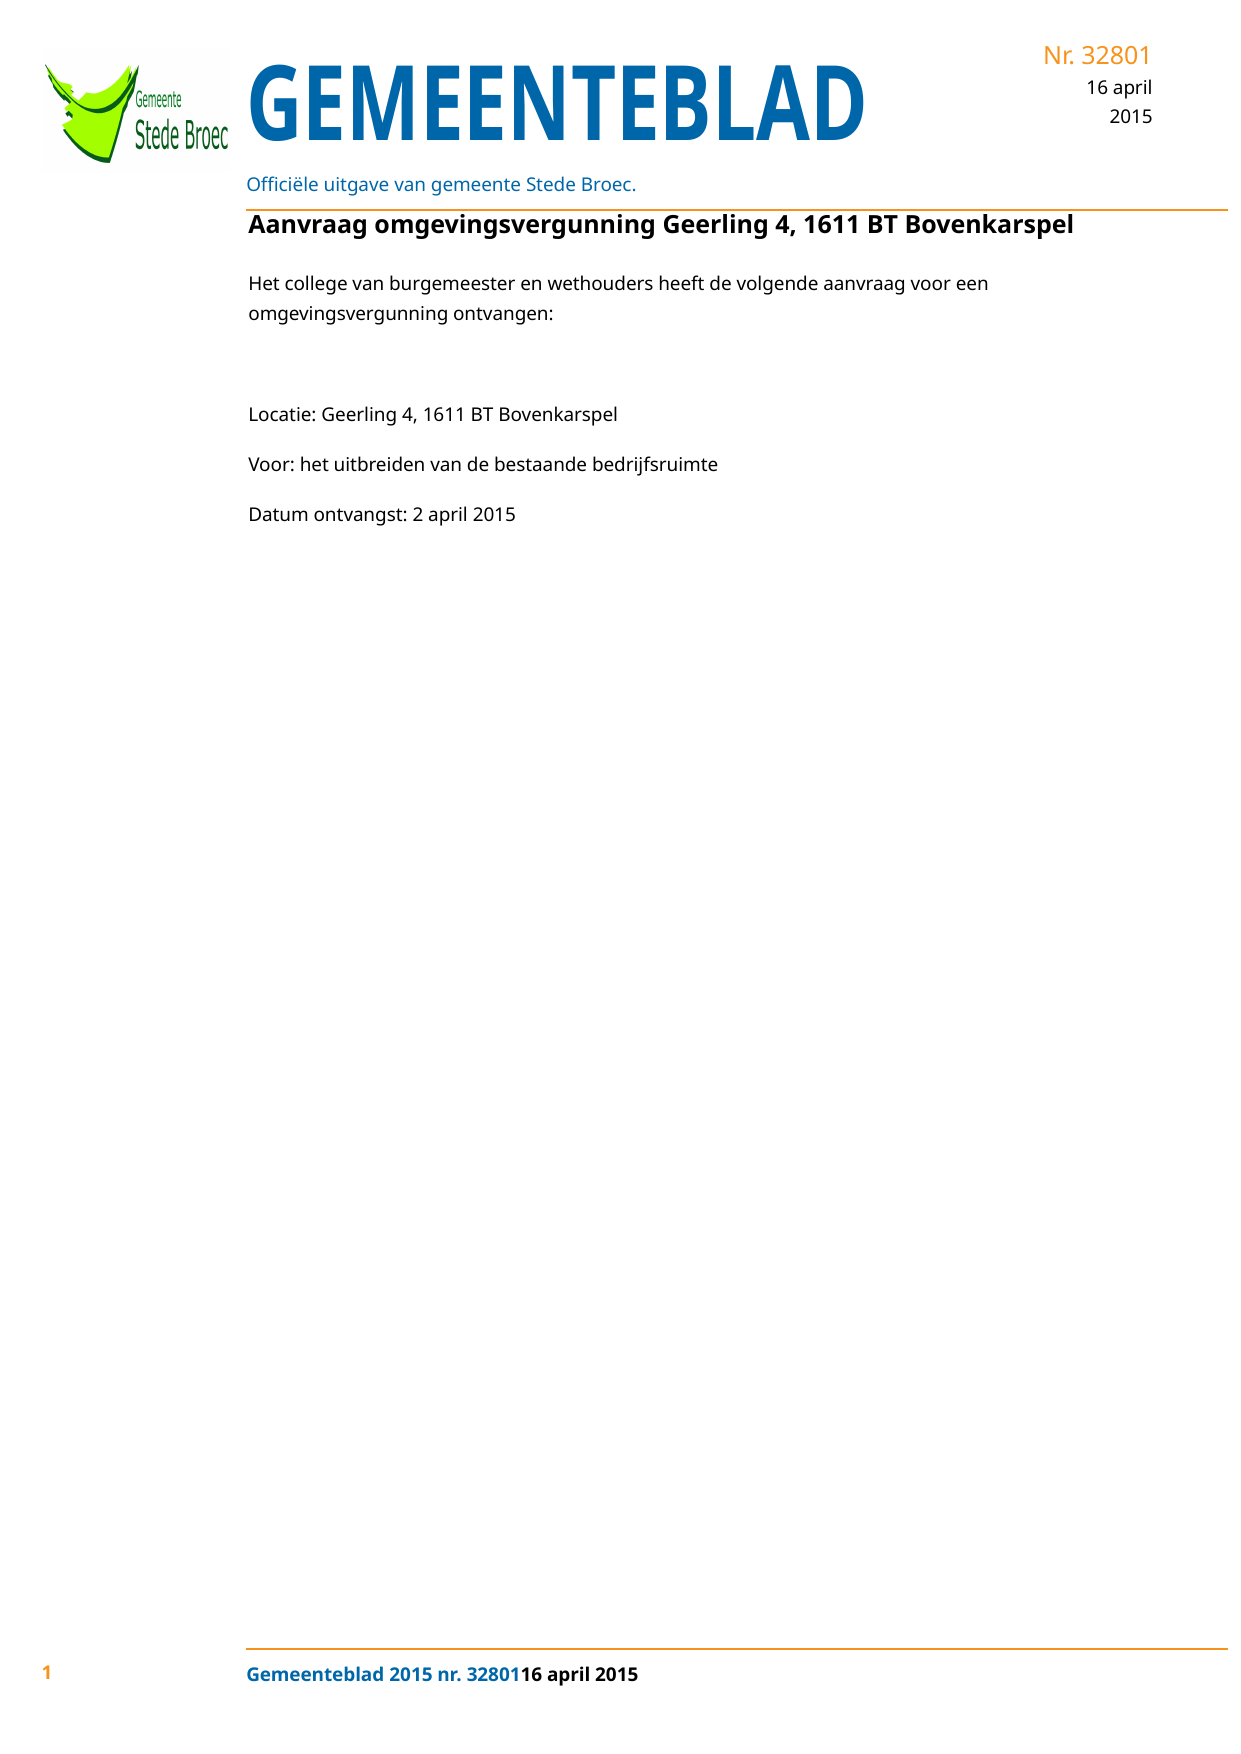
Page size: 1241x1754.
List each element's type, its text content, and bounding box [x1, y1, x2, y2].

text Voor: het uitbreiden van de bestaande bedrijfsruimte [248, 451, 1152, 477]
text Het college van burgemeester en wethouders heeft de volgende aanvraag voor een omgevingsvergunning ontvangen: [248, 270, 1152, 326]
text Aanvraag omgevingsvergunning Geerling 4, 1611 BT Bovenkarspel [248, 211, 1152, 241]
text Datum ontvangst: 2 april 2015 [248, 502, 1152, 527]
picture [41, 47, 231, 172]
text Locatie: Geerling 4, 1611 BT Bovenkarspel [248, 401, 1152, 426]
